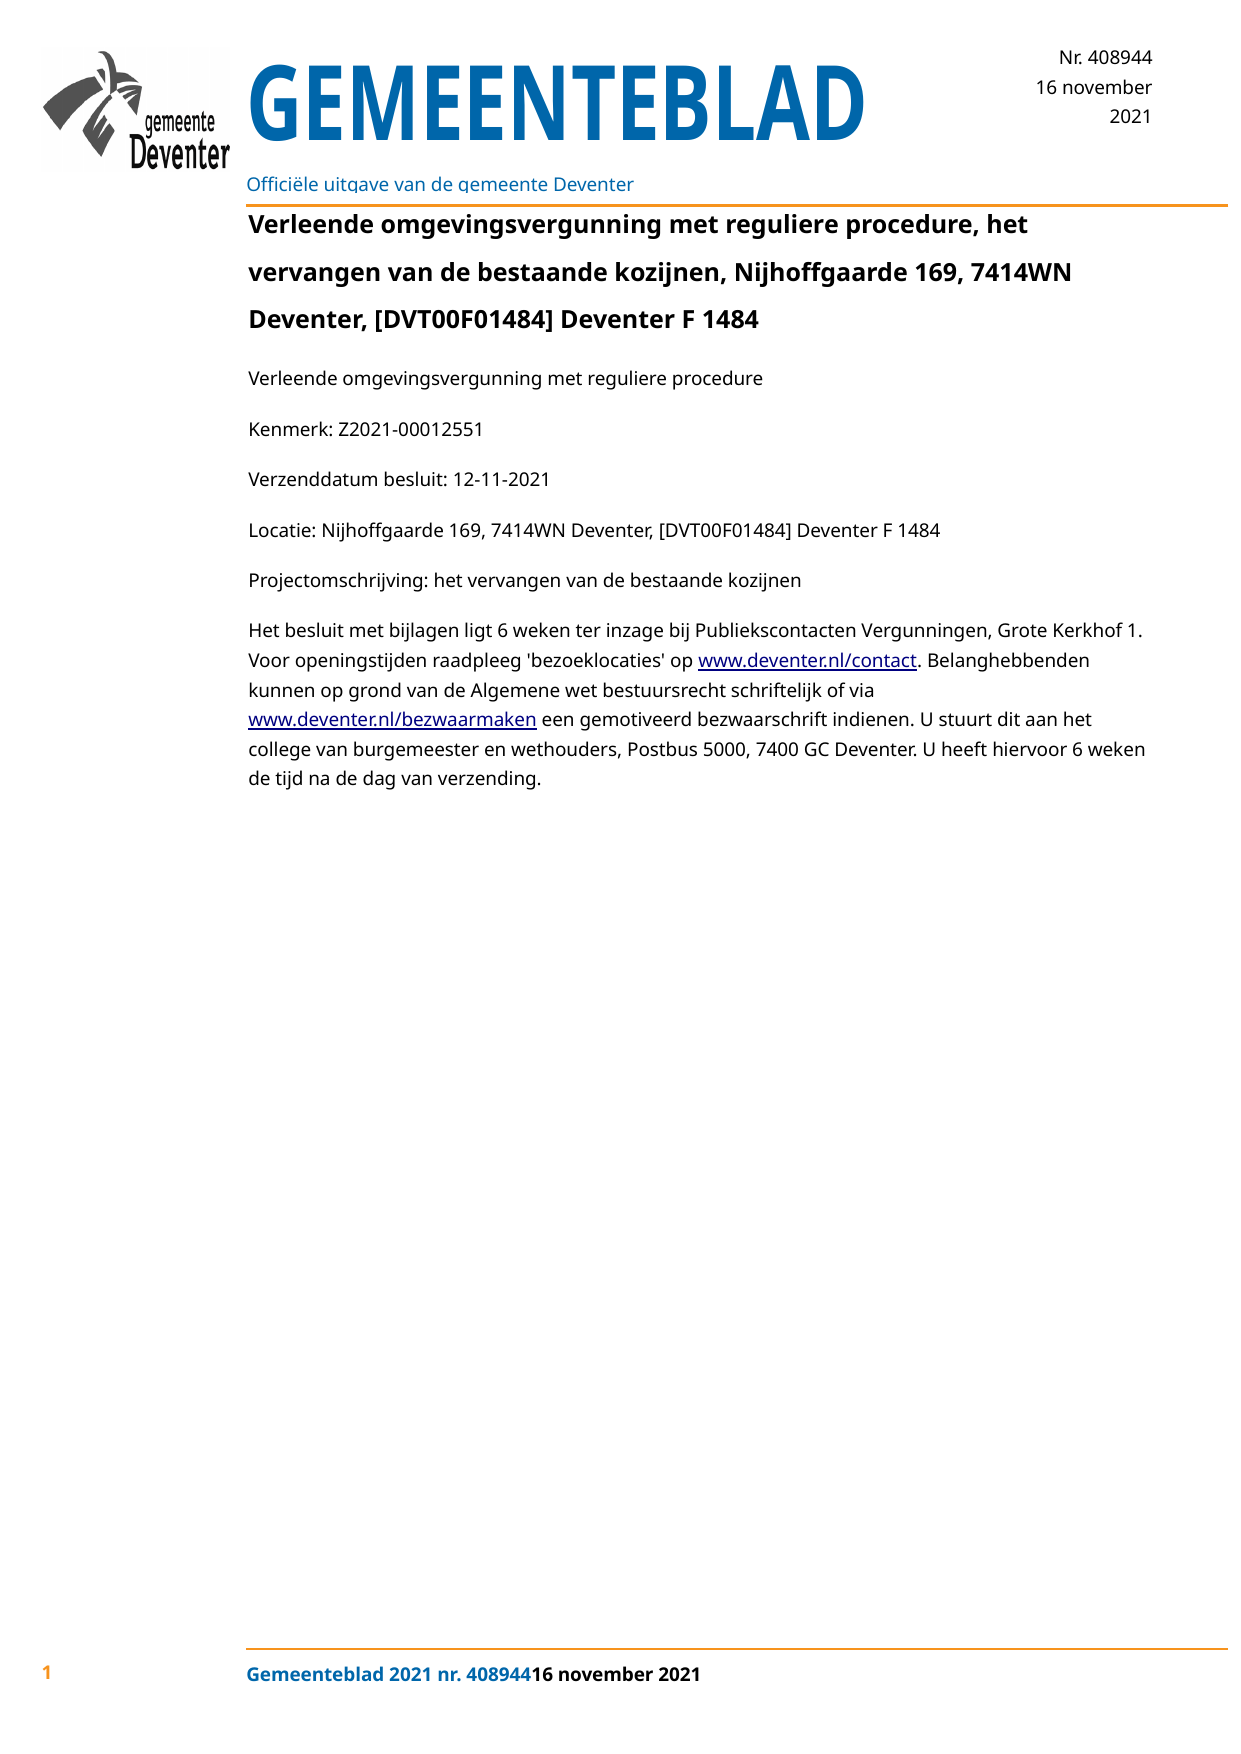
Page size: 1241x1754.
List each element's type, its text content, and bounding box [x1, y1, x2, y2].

text Verzenddatum besluit: 12-11-2021 [248, 466, 1152, 492]
text Verleende omgevingsvergunning met reguliere procedure [248, 366, 1152, 391]
text Het besluit met bijlagen ligt 6 weken ter inzage bij Publiekscontacten Vergunningen, Grote Kerkhof 1. Voor openingstijden raadpleeg 'bezoeklocaties' op www.deventer.nl/contact. Belanghebbenden kunnen op grond van de Algemene wet bestuursrecht schriftelijk of via www.deventer.nl/bezwaarmaken een gemotiveerd bezwaarschrift indienen. U stuurt dit aan het college van burgemeester en wethouders, Postbus 5000, 7400 GC Deventer. U heeft hiervoor 6 weken de tijd na de dag van verzending. [248, 618, 1152, 791]
text Projectomschrijving: het vervangen van de bestaande kozijnen [248, 567, 1152, 593]
text Verleende omgevingsvergunning met reguliere procedure, het vervangen van de bestaande kozijnen, Nijhoffgaarde 169, 7414WN Deventer, [DVT00F01484] Deventer F 1484 [248, 207, 1152, 336]
text Locatie: Nijhoffgaarde 169, 7414WN Deventer, [DVT00F01484] Deventer F 1484 [248, 517, 1152, 542]
text Kenmerk: Z2021-00012551 [248, 416, 1152, 442]
picture [41, 47, 231, 172]
